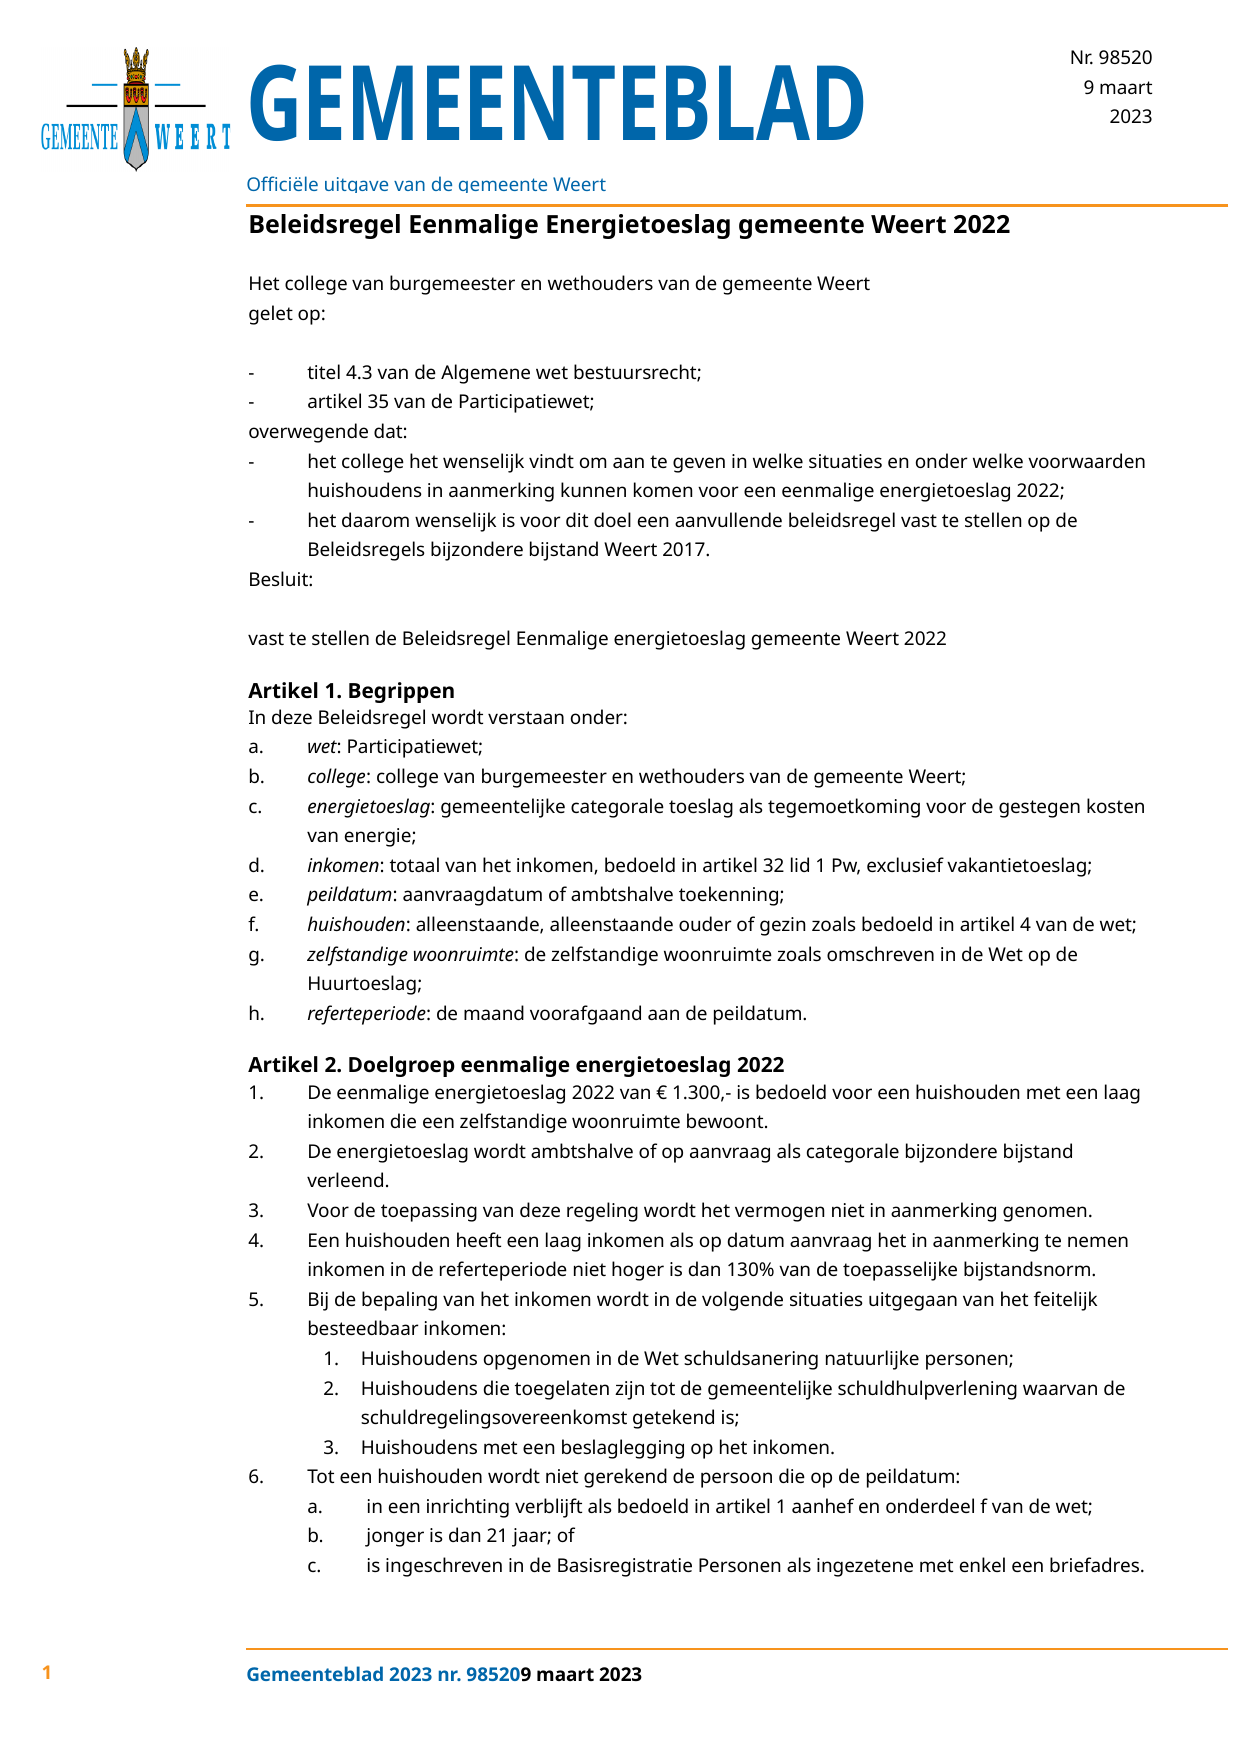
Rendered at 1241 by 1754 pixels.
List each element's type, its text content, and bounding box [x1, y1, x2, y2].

text gelet op: [248, 300, 1152, 326]
list Huishoudens met een beslaglegging op het inkomen. [323, 1434, 1152, 1459]
text Besluit: [248, 566, 1152, 592]
list het daarom wenselijk is voor dit doel een aanvullende beleidsregel vast te stellen op de Beleidsregels bijzondere bijstand Weert 2017. [248, 507, 1152, 562]
list wet: Participatiewet; [248, 734, 1152, 759]
text Het college van burgemeester en wethouders van de gemeente Weert [248, 270, 1152, 296]
list college: college van burgemeester en wethouders van de gemeente Weert; [248, 763, 1152, 789]
list het college het wenselijk vindt om aan te geven in welke situaties en onder welke voorwaarden huishoudens in aanmerking kunnen komen voor een eenmalige energietoeslag 2022; [248, 448, 1152, 503]
list titel 4.3 van de Algemene wet bestuursrecht; [248, 359, 1152, 385]
list peildatum: aanvraagdatum of ambtshalve toekenning; [248, 882, 1152, 907]
list De eenmalige energietoeslag 2022 van € 1.300,- is bedoeld voor een huishouden met een laag inkomen die een zelfstandige woonruimte bewoont. [248, 1079, 1152, 1134]
list zelfstandige woonruimte: de zelfstandige woonruimte zoals omschreven in de Wet op de Huurtoeslag; [248, 941, 1152, 996]
text Artikel 2. Doelgroep eenmalige energietoeslag 2022 [248, 1050, 1152, 1079]
list Tot een huishouden wordt niet gerekend de persoon die op de peildatum: [248, 1463, 1152, 1489]
list is ingeschreven in de Basisregistratie Personen als ingezetene met enkel een briefadres. [307, 1552, 1152, 1578]
list Huishoudens opgenomen in de Wet schuldsanering natuurlijke personen; [323, 1345, 1152, 1371]
list De energietoeslag wordt ambtshalve of op aanvraag als categorale bijzondere bijstand verleend. [248, 1138, 1152, 1193]
list artikel 35 van de Participatiewet; [248, 389, 1152, 414]
list referteperiode: de maand voorafgaand aan de peildatum. [248, 1000, 1152, 1026]
text In deze Beleidsregel wordt verstaan onder: [248, 704, 1152, 730]
list huishouden: alleenstaande, alleenstaande ouder of gezin zoals bedoeld in artikel 4 van de wet; [248, 911, 1152, 937]
text vast te stellen de Beleidsregel Eenmalige energietoeslag gemeente Weert 2022 [248, 625, 1152, 651]
list jonger is dan 21 jaar; of [307, 1523, 1152, 1548]
list in een inrichting verblijft als bedoeld in artikel 1 aanhef en onderdeel f van de wet; [307, 1493, 1152, 1519]
text Artikel 1. Begrippen [248, 676, 1152, 704]
text overwegende dat: [248, 418, 1152, 444]
text Beleidsregel Eenmalige Energietoeslag gemeente Weert 2022 [248, 207, 1152, 241]
list Voor de toepassing van deze regeling wordt het vermogen niet in aanmerking genomen. [248, 1197, 1152, 1223]
list inkomen: totaal van het inkomen, bedoeld in artikel 32 lid 1 Pw, exclusief vakantietoeslag; [248, 852, 1152, 878]
list energietoeslag: gemeentelijke categorale toeslag als tegemoetkoming voor de gestegen kosten van energie; [248, 793, 1152, 848]
list Een huishouden heeft een laag inkomen als op datum aanvraag het in aanmerking te nemen inkomen in de referteperiode niet hoger is dan 130% van de toepasselijke bijstandsnorm. [248, 1227, 1152, 1282]
picture [41, 47, 231, 172]
list Huishoudens die toegelaten zijn tot de gemeentelijke schuldhulpverlening waarvan de schuldregelingsovereenkomst getekend is; [323, 1375, 1152, 1430]
list Bij de bepaling van het inkomen wordt in de volgende situaties uitgegaan van het feitelijk besteedbaar inkomen: [248, 1286, 1152, 1341]
